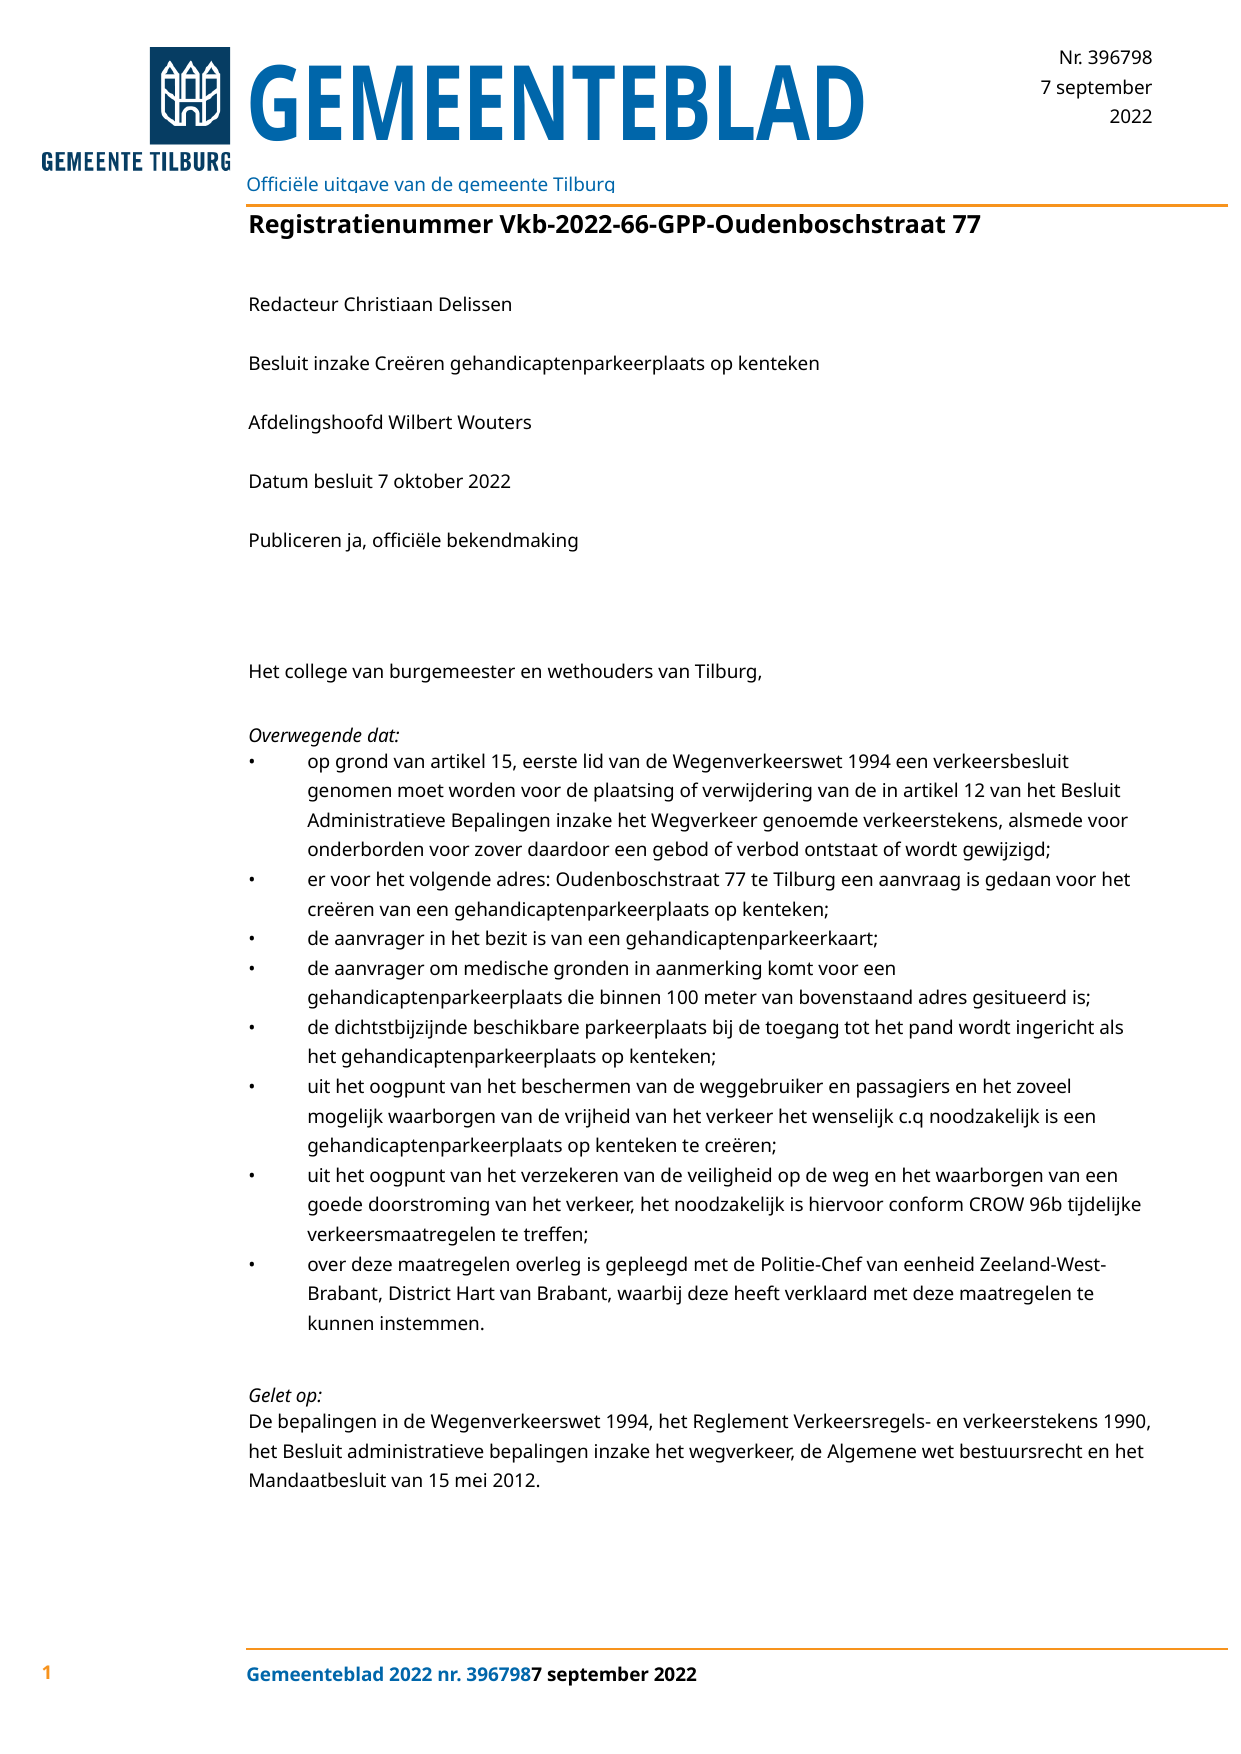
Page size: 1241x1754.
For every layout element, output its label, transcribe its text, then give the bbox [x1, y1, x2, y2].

picture [41, 47, 231, 172]
text Overwegende dat: [248, 722, 1152, 748]
text Het college van burgemeester en wethouders van Tilburg, [248, 658, 1152, 684]
list over deze maatregelen overleg is gepleegd met de Politie-Chef van eenheid Zeeland-West-Brabant, District Hart van Brabant, waarbij deze heeft verklaard met deze maatregelen te kunnen instemmen. [248, 1251, 1152, 1336]
text De bepalingen in de Wegenverkeerswet 1994, het Reglement Verkeersregels- en verkeerstekens 1990, het Besluit administratieve bepalingen inzake het wegverkeer, de Algemene wet bestuursrecht en het Mandaatbesluit van 15 mei 2012. [248, 1408, 1152, 1493]
text Redacteur Christiaan Delissen [248, 291, 1152, 317]
list de aanvrager in het bezit is van een gehandicaptenparkeerkaart; [248, 925, 1152, 951]
list de aanvrager om medische gronden in aanmerking komt voor een gehandicaptenparkeerplaats die binnen 100 meter van bovenstaand adres gesitueerd is; [248, 955, 1152, 1010]
text Afdelingshoofd Wilbert Wouters [248, 409, 1152, 435]
list er voor het volgende adres: Oudenboschstraat 77 te Tilburg een aanvraag is gedaan voor het creëren van een gehandicaptenparkeerplaats op kenteken; [248, 866, 1152, 921]
text Registratienummer Vkb-2022-66-GPP-Oudenboschstraat 77 [248, 207, 1152, 241]
text Datum besluit 7 oktober 2022 [248, 468, 1152, 494]
list uit het oogpunt van het verzekeren van de veiligheid op de weg en het waarborgen van een goede doorstroming van het verkeer, het noodzakelijk is hiervoor conform CROW 96b tijdelijke verkeersmaatregelen te treffen; [248, 1162, 1152, 1247]
text Besluit inzake Creëren gehandicaptenparkeerplaats op kenteken [248, 350, 1152, 376]
text Gelet op: [248, 1383, 1152, 1408]
list uit het oogpunt van het beschermen van de weggebruiker en passagiers en het zoveel mogelijk waarborgen van de vrijheid van het verkeer het wenselijk c.q noodzakelijk is een gehandicaptenparkeerplaats op kenteken te creëren; [248, 1073, 1152, 1158]
text Publiceren ja, officiële bekendmaking [248, 528, 1152, 553]
list de dichtstbijzijnde beschikbare parkeerplaats bij de toegang tot het pand wordt ingericht als het gehandicaptenparkeerplaats op kenteken; [248, 1014, 1152, 1069]
list op grond van artikel 15, eerste lid van de Wegenverkeerswet 1994 een verkeersbesluit genomen moet worden voor de plaatsing of verwijdering van de in artikel 12 van het Besluit Administratieve Bepalingen inzake het Wegverkeer genoemde verkeerstekens, alsmede voor onderborden voor zover daardoor een gebod of verbod ontstaat of wordt gewijzigd; [248, 748, 1152, 862]
